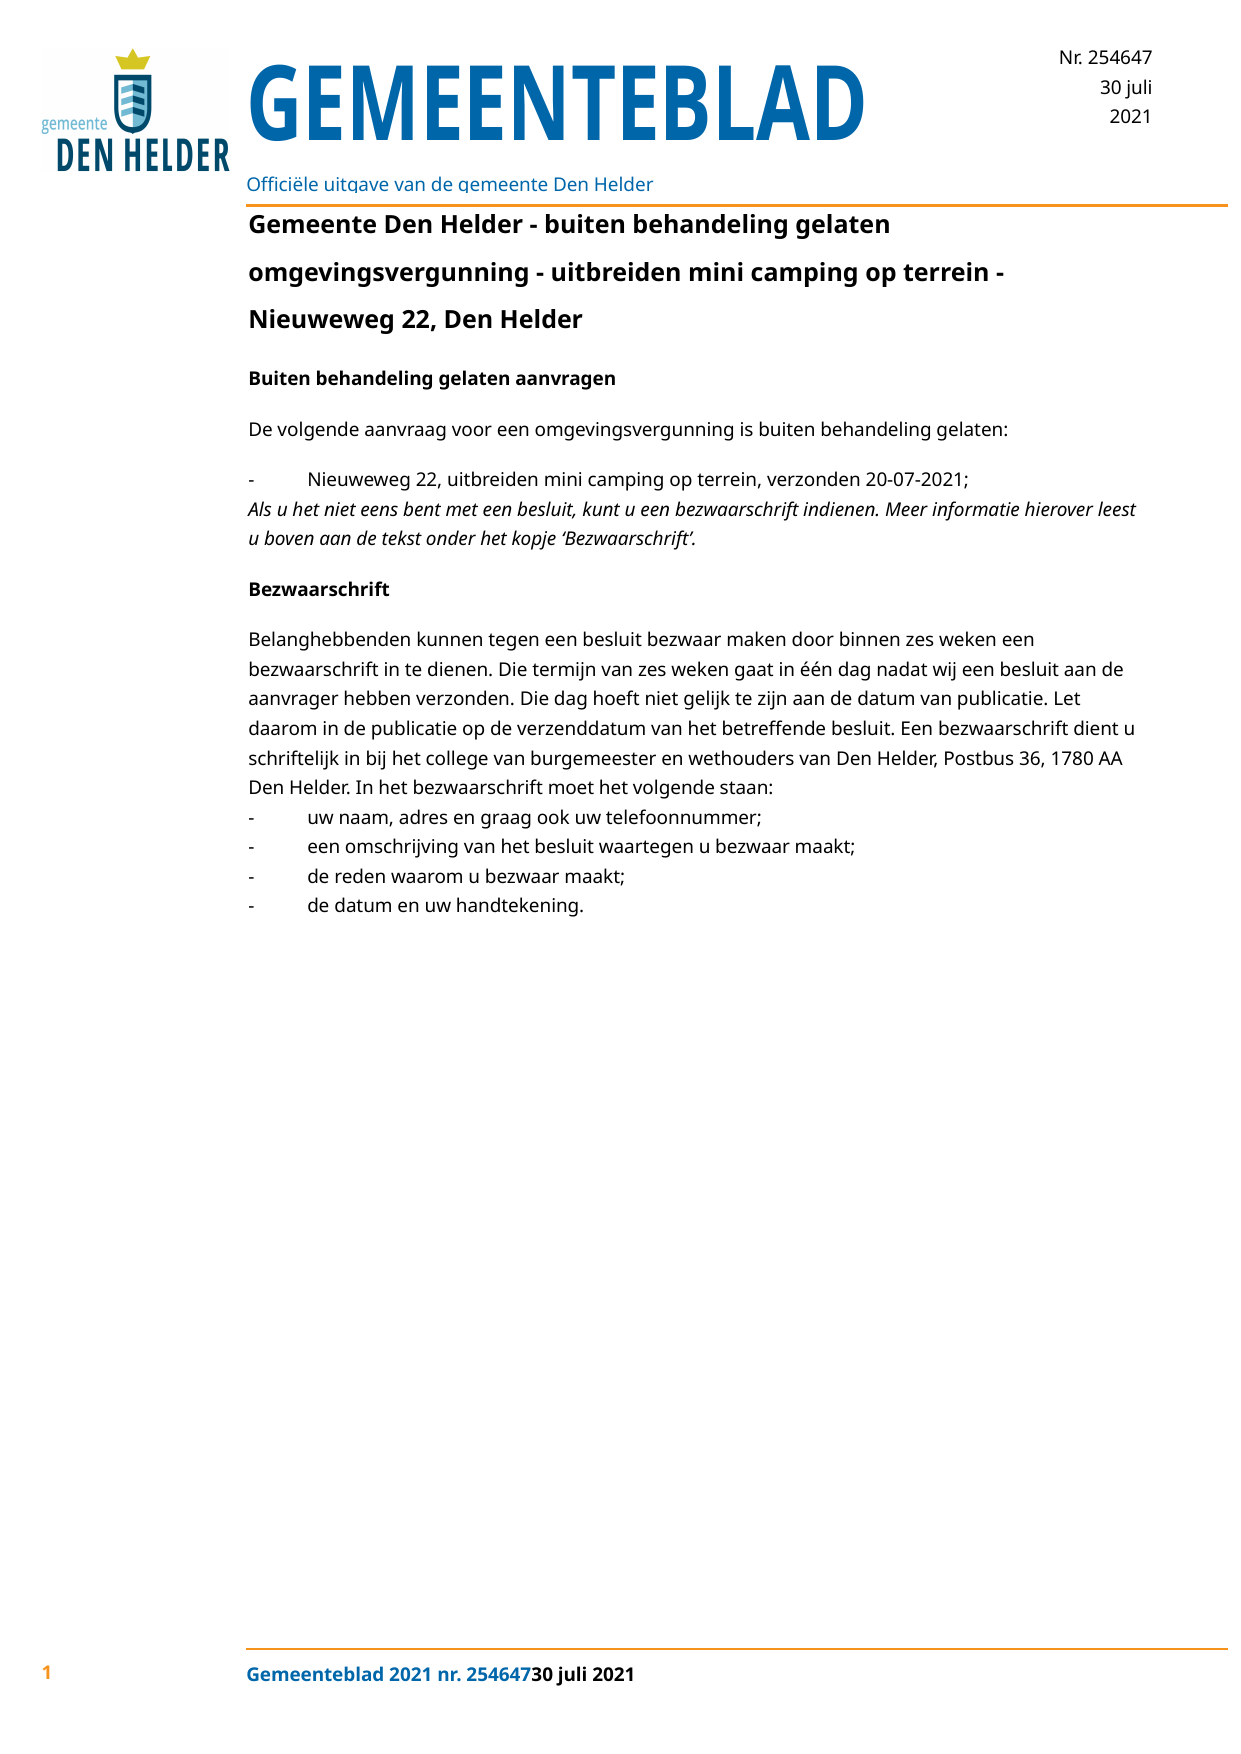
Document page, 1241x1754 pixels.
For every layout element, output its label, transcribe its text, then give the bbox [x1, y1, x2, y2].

text De volgende aanvraag voor een omgevingsvergunning is buiten behandeling gelaten: [248, 416, 1152, 442]
picture [100, 154, 106, 172]
list de datum en uw handtekening. [248, 893, 1152, 918]
picture [220, 160, 224, 172]
text Belanghebbenden kunnen tegen een besluit bezwaar maken door binnen zes weken een bezwaarschrift in te dienen. Die termijn van zes weken gaat in één dag nadat wij een besluit aan de aanvrager hebben verzonden. Die dag hoeft niet gelijk te zijn aan de datum van publicatie. Let daarom in de publicatie op de verzenddatum van het betreffende besluit. Een bezwaarschrift dient u schriftelijk in bij het college van burgemeester en wethouders van Den Helder, Postbus 36, 1780 AA Den Helder. In het bezwaarschrift moet het volgende staan: [248, 626, 1152, 800]
text Als u het niet eens bent met een besluit, kunt u een bezwaarschrift indienen. Meer informatie hierover leest u boven aan de tekst onder het kopje ‘Bezwaarschrift’. [248, 496, 1152, 551]
list de reden waarom u bezwaar maakt; [248, 863, 1152, 889]
picture [63, 144, 68, 165]
text Bezwaarschrift [248, 576, 1152, 602]
picture [41, 47, 231, 172]
text Gemeente Den Helder - buiten behandeling gelaten omgevingsvergunning - uitbreiden mini camping op terrein - Nieuweweg 22, Den Helder [248, 207, 1152, 336]
picture [130, 157, 135, 172]
list uw naam, adres en graag ook uw telefoonnummer; [248, 804, 1152, 829]
list Nieuweweg 22, uitbreiden mini camping op terrein, verzonden 20-07-2021; [248, 466, 1152, 492]
picture [182, 144, 187, 165]
text Buiten behandeling gelaten aanvragen [248, 366, 1152, 391]
list een omschrijving van het besluit waartegen u bezwaar maakt; [248, 833, 1152, 859]
